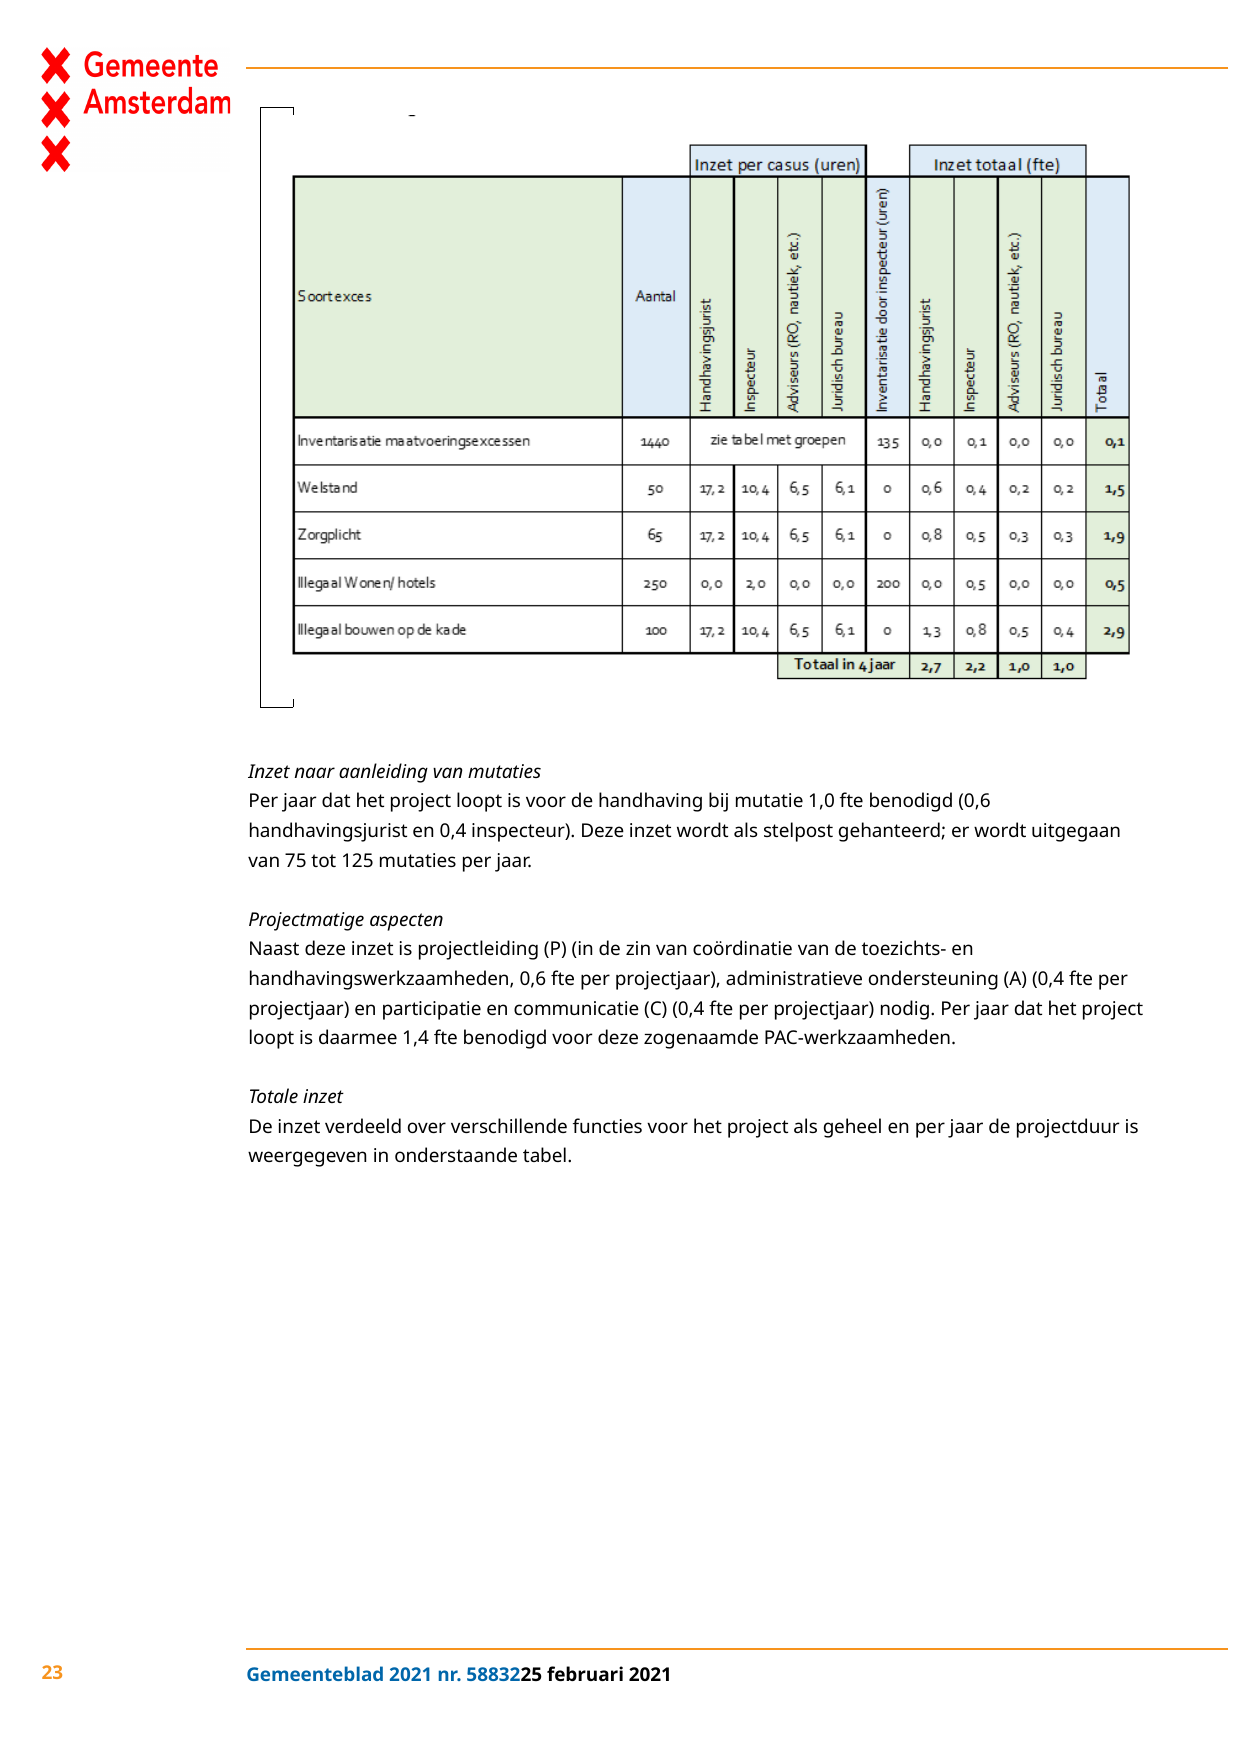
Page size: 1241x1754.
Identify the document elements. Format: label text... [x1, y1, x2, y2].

picture [268, 115, 1173, 699]
text Inzet naar aanleiding van mutaties [248, 758, 1152, 784]
text Totale inzet [248, 1083, 1152, 1109]
text De inzet verdeeld over verschillende functies voor het project als geheel en per jaar de projectduur is weergegeven in onderstaande tabel. [248, 1113, 1152, 1168]
text Projectmatige aspecten [248, 906, 1152, 932]
text Per jaar dat het project loopt is voor de handhaving bij mutatie 1,0 fte benodigd (0,6 handhavingsjurist en 0,4 inspecteur). Deze inzet wordt als stelpost gehanteerd; er wordt uitgegaan van 75 tot 125 mutaties per jaar. [248, 788, 1152, 872]
text Naast deze inzet is projectleiding (P) (in de zin van coördinatie van de toezichts- en handhavingswerkzaamheden, 0,6 fte per projectjaar), administratieve ondersteuning (A) (0,4 fte per projectjaar) en participatie en communicatie (C) (0,4 fte per projectjaar) nodig. Per jaar dat het project loopt is daarmee 1,4 fte benodigd voor deze zogenaamde PAC-werkzaamheden. [248, 936, 1152, 1050]
picture [41, 47, 231, 172]
